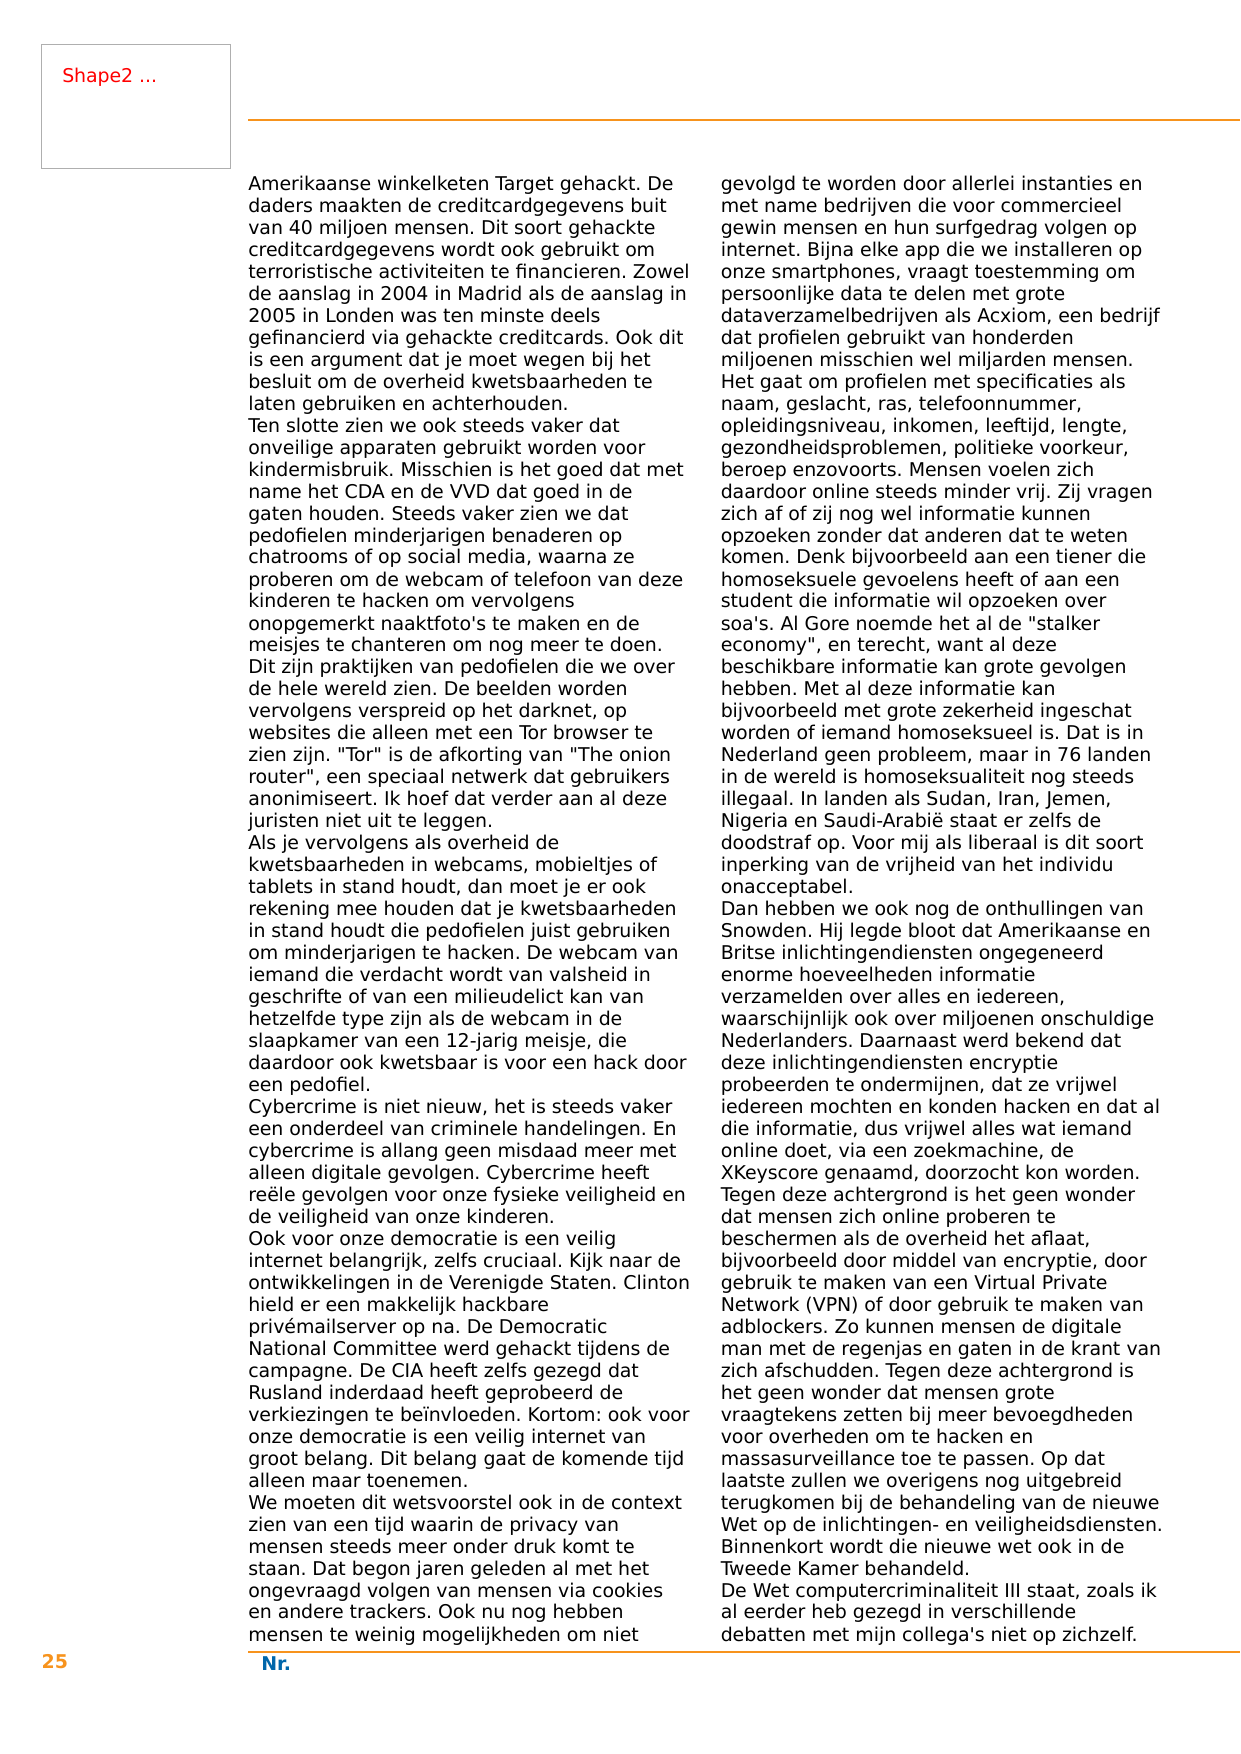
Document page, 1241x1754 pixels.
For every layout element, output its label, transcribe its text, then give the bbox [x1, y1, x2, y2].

text De Wet computercriminaliteit III staat, zoals ik al eerder heb gezegd in verschillende debatten met mijn collega's niet op zichzelf. [721, 1579, 1163, 1645]
text Ook voor onze democratie is een veilig internet belangrijk, zelfs cruciaal. Kijk naar de ontwikkelingen in de Verenigde Staten. Clinton hield er een makkelijk hackbare privémailserver op na. De Democratic National Committee werd gehackt tijdens de campagne. De CIA heeft zelfs gezegd dat Rusland inderdaad heeft geprobeerd de verkiezingen te beïnvloeden. Kortom: ook voor onze democratie is een veilig internet van groot belang. Dit belang gaat de komende tijd alleen maar toenemen. [248, 1228, 691, 1492]
text Cybercrime is niet nieuw, het is steeds vaker een onderdeel van criminele handelingen. En cybercrime is allang geen misdaad meer met alleen digitale gevolgen. Cybercrime heeft reële gevolgen voor onze fysieke veiligheid en de veiligheid van onze kinderen. [248, 1096, 691, 1228]
text Amerikaanse winkelketen Target gehackt. De daders maakten de creditcardgegevens buit van 40 miljoen mensen. Dit soort gehackte creditcardgegevens wordt ook gebruikt om terroristische activiteiten te financieren. Zowel de aanslag in 2004 in Madrid als de aanslag in 2005 in Londen was ten minste deels gefinancierd via gehackte creditcards. Ook dit is een argument dat je moet wegen bij het besluit om de overheid kwetsbaarheden te laten gebruiken en achterhouden. [248, 173, 691, 414]
text Als je vervolgens als overheid de kwetsbaarheden in webcams, mobieltjes of tablets in stand houdt, dan moet je er ook rekening mee houden dat je kwetsbaarheden in stand houdt die pedofielen juist gebruiken om minderjarigen te hacken. De webcam van iemand die verdacht wordt van valsheid in geschrifte of van een milieudelict kan van hetzelfde type zijn als de webcam in de slaapkamer van een 12-jarig meisje, die daardoor ook kwetsbaar is voor een hack door een pedofiel. [248, 832, 691, 1096]
text Dan hebben we ook nog de onthullingen van Snowden. Hij legde bloot dat Amerikaanse en Britse inlichtingendiensten ongegeneerd enorme hoeveelheden informatie verzamelden over alles en iedereen, waarschijnlijk ook over miljoenen onschuldige Nederlanders. Daarnaast werd bekend dat deze inlichtingendiensten encryptie probeerden te ondermijnen, dat ze vrijwel iedereen mochten en konden hacken en dat al die informatie, dus vrijwel alles wat iemand online doet, via een zoekmachine, de XKeyscore genaamd, doorzocht kon worden. Tegen deze achtergrond is het geen wonder dat mensen zich online proberen te beschermen als de overheid het aflaat, bijvoorbeeld door middel van encryptie, door gebruik te maken van een Virtual Private Network (VPN) of door gebruik te maken van adblockers. Zo kunnen mensen de digitale man met de regenjas en gaten in de krant van zich afschudden. Tegen deze achtergrond is het geen wonder dat mensen grote vraagtekens zetten bij meer bevoegdheden voor overheden om te hacken en massasurveillance toe te passen. Op dat laatste zullen we overigens nog uitgebreid terugkomen bij de behandeling van de nieuwe Wet op de inlichtingen- en veiligheidsdiensten. Binnenkort wordt die nieuwe wet ook in de Tweede Kamer behandeld. [721, 898, 1163, 1579]
text gevolgd te worden door allerlei instanties en met name bedrijven die voor commercieel gewin mensen en hun surfgedrag volgen op internet. Bijna elke app die we installeren op onze smartphones, vraagt toestemming om persoonlijke data te delen met grote dataverzamelbedrijven als Acxiom, een bedrijf dat profielen gebruikt van honderden miljoenen misschien wel miljarden mensen. Het gaat om profielen met specificaties als naam, geslacht, ras, telefoonnummer, opleidingsniveau, inkomen, leeftijd, lengte, gezondheidsproblemen, politieke voorkeur, beroep enzovoorts. Mensen voelen zich daardoor online steeds minder vrij. Zij vragen zich af of zij nog wel informatie kunnen opzoeken zonder dat anderen dat te weten komen. Denk bijvoorbeeld aan een tiener die homoseksuele gevoelens heeft of aan een student die informatie wil opzoeken over soa's. Al Gore noemde het al de "stalker economy", en terecht, want al deze beschikbare informatie kan grote gevolgen hebben. Met al deze informatie kan bijvoorbeeld met grote zekerheid ingeschat worden of iemand homoseksueel is. Dat is in Nederland geen probleem, maar in 76 landen in de wereld is homoseksualiteit nog steeds illegaal. In landen als Sudan, Iran, Jemen, Nigeria en Saudi-Arabië staat er zelfs de doodstraf op. Voor mij als liberaal is dit soort inperking van de vrijheid van het individu onacceptabel. [721, 173, 1163, 898]
text Ten slotte zien we ook steeds vaker dat onveilige apparaten gebruikt worden voor kindermisbruik. Misschien is het goed dat met name het CDA en de VVD dat goed in de gaten houden. Steeds vaker zien we dat pedofielen minderjarigen benaderen op chatrooms of op social media, waarna ze proberen om de webcam of telefoon van deze kinderen te hacken om vervolgens onopgemerkt naaktfoto's te maken en de meisjes te chanteren om nog meer te doen. Dit zijn praktijken van pedofielen die we over de hele wereld zien. De beelden worden vervolgens verspreid op het darknet, op websites die alleen met een Tor browser te zien zijn. "Tor" is de afkorting van "The onion router", een speciaal netwerk dat gebruikers anonimiseert. Ik hoef dat verder aan al deze juristen niet uit te leggen. [248, 414, 691, 832]
text We moeten dit wetsvoorstel ook in de context zien van een tijd waarin de privacy van mensen steeds meer onder druk komt te staan. Dat begon jaren geleden al met het ongevraagd volgen van mensen via cookies en andere trackers. Ook nu nog hebben mensen te weinig mogelijkheden om niet [248, 1492, 691, 1645]
